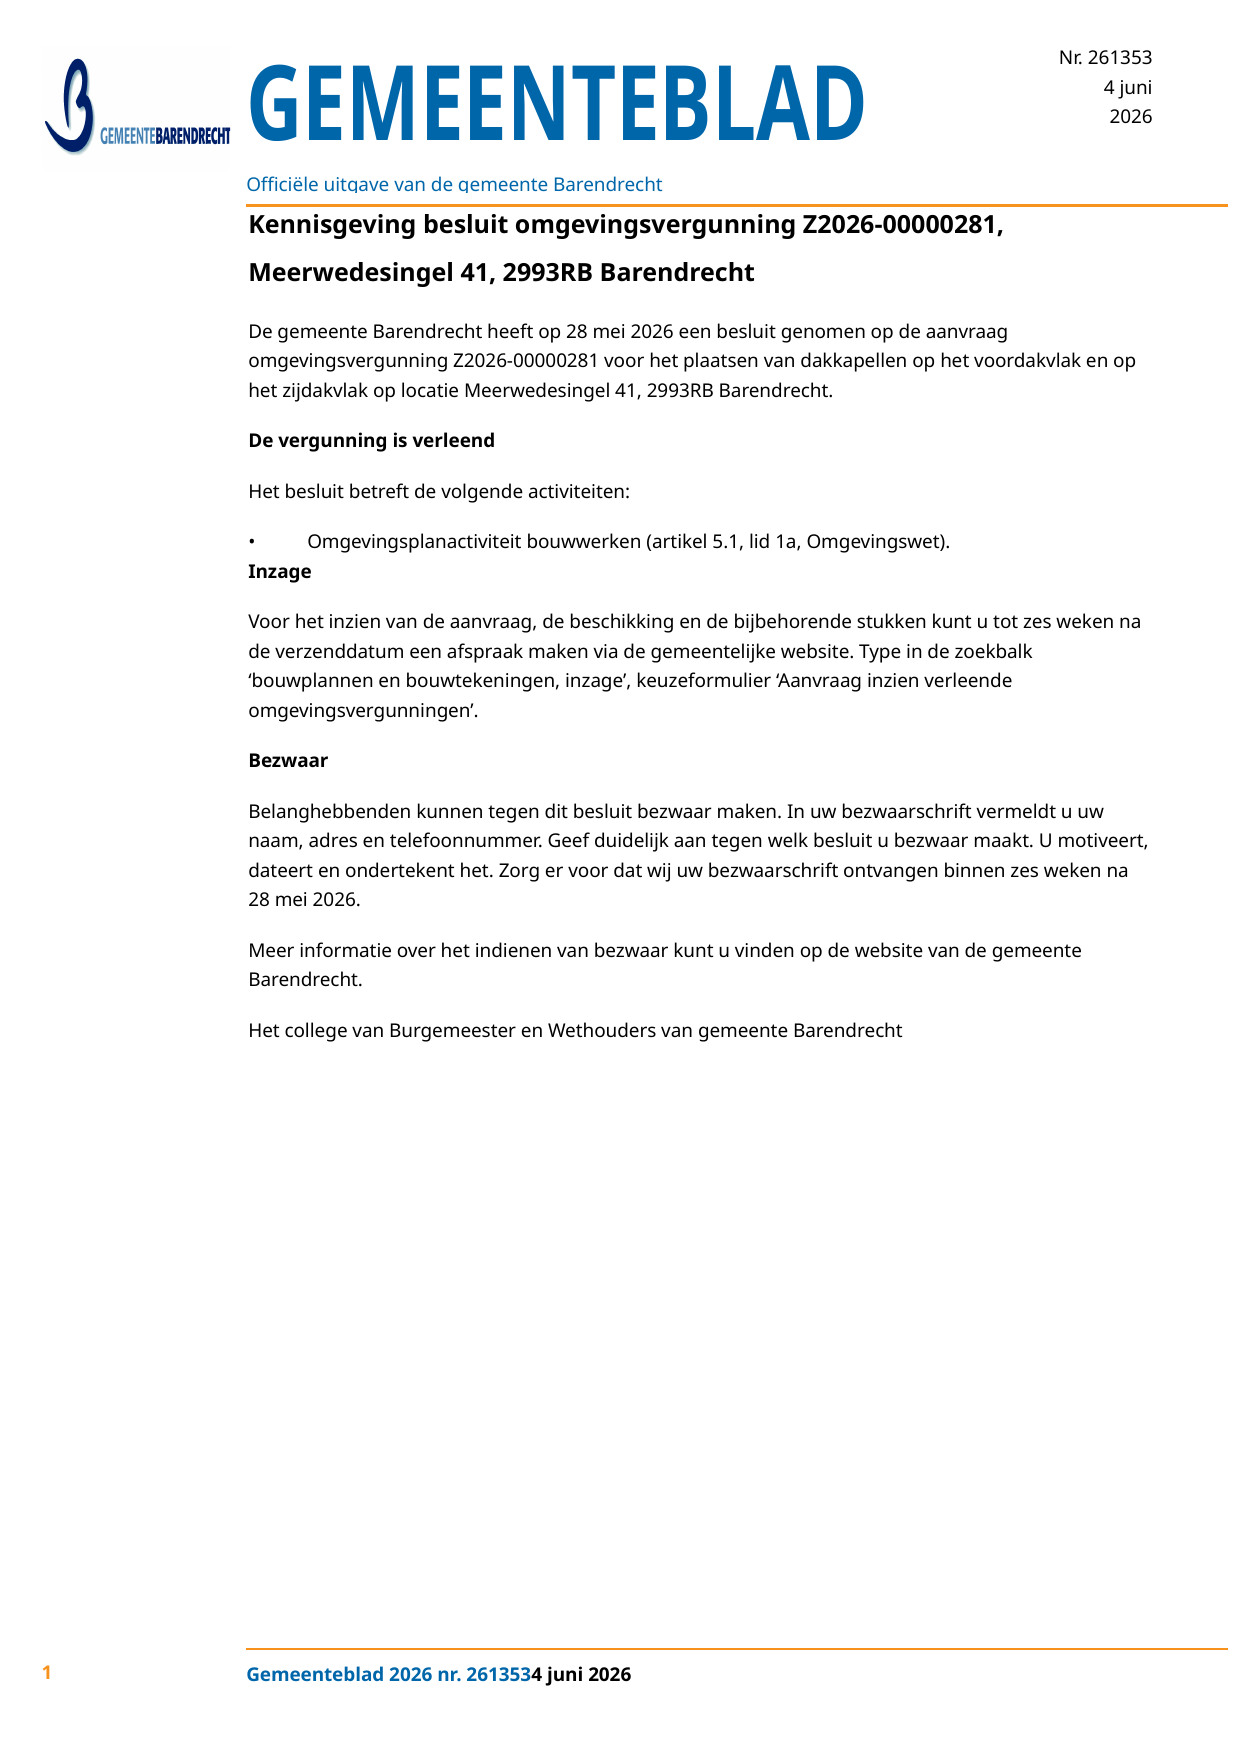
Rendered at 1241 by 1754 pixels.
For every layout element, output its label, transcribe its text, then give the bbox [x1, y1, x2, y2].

text Het besluit betreft de volgende activiteiten: [248, 478, 1152, 504]
text Bezwaar [248, 747, 1152, 773]
text De gemeente Barendrecht heeft op 28 mei 2026 een besluit genomen op de aanvraag omgevingsvergunning Z2026-00000281 voor het plaatsen van dakkapellen op het voordakvlak en op het zijdakvlak op locatie Meerwedesingel 41, 2993RB Barendrecht. [248, 318, 1152, 403]
text Belanghebbenden kunnen tegen dit besluit bezwaar maken. In uw bezwaarschrift vermeldt u uw naam, adres en telefoonnummer. Geef duidelijk aan tegen welk besluit u bezwaar maakt. U motiveert, dateert en ondertekent het. Zorg er voor dat wij uw bezwaarschrift ontvangen binnen zes weken na 28 mei 2026. [248, 798, 1152, 912]
text Het college van Burgemeester en Wethouders van gemeente Barendrecht [248, 1017, 1152, 1043]
picture [41, 47, 231, 172]
text Inzage [248, 558, 1152, 584]
text Meer informatie over het indienen van bezwaar kunt u vinden op de website van de gemeente Barendrecht. [248, 937, 1152, 992]
text Voor het inzien van de aanvraag, de beschikking en de bijbehorende stukken kunt u tot zes weken na de verzenddatum een afspraak maken via de gemeentelijke website. Type in de zoekbalk ‘bouwplannen en bouwtekeningen, inzage’, keuzeformulier ‘Aanvraag inzien verleende omgevingsvergunningen’. [248, 608, 1152, 723]
text Kennisgeving besluit omgevingsvergunning Z2026-00000281, Meerwedesingel 41, 2993RB Barendrecht [248, 207, 1152, 288]
text De vergunning is verleend [248, 427, 1152, 453]
list Omgevingsplanactiviteit bouwwerken (artikel 5.1, lid 1a, Omgevingswet). [248, 528, 1152, 554]
